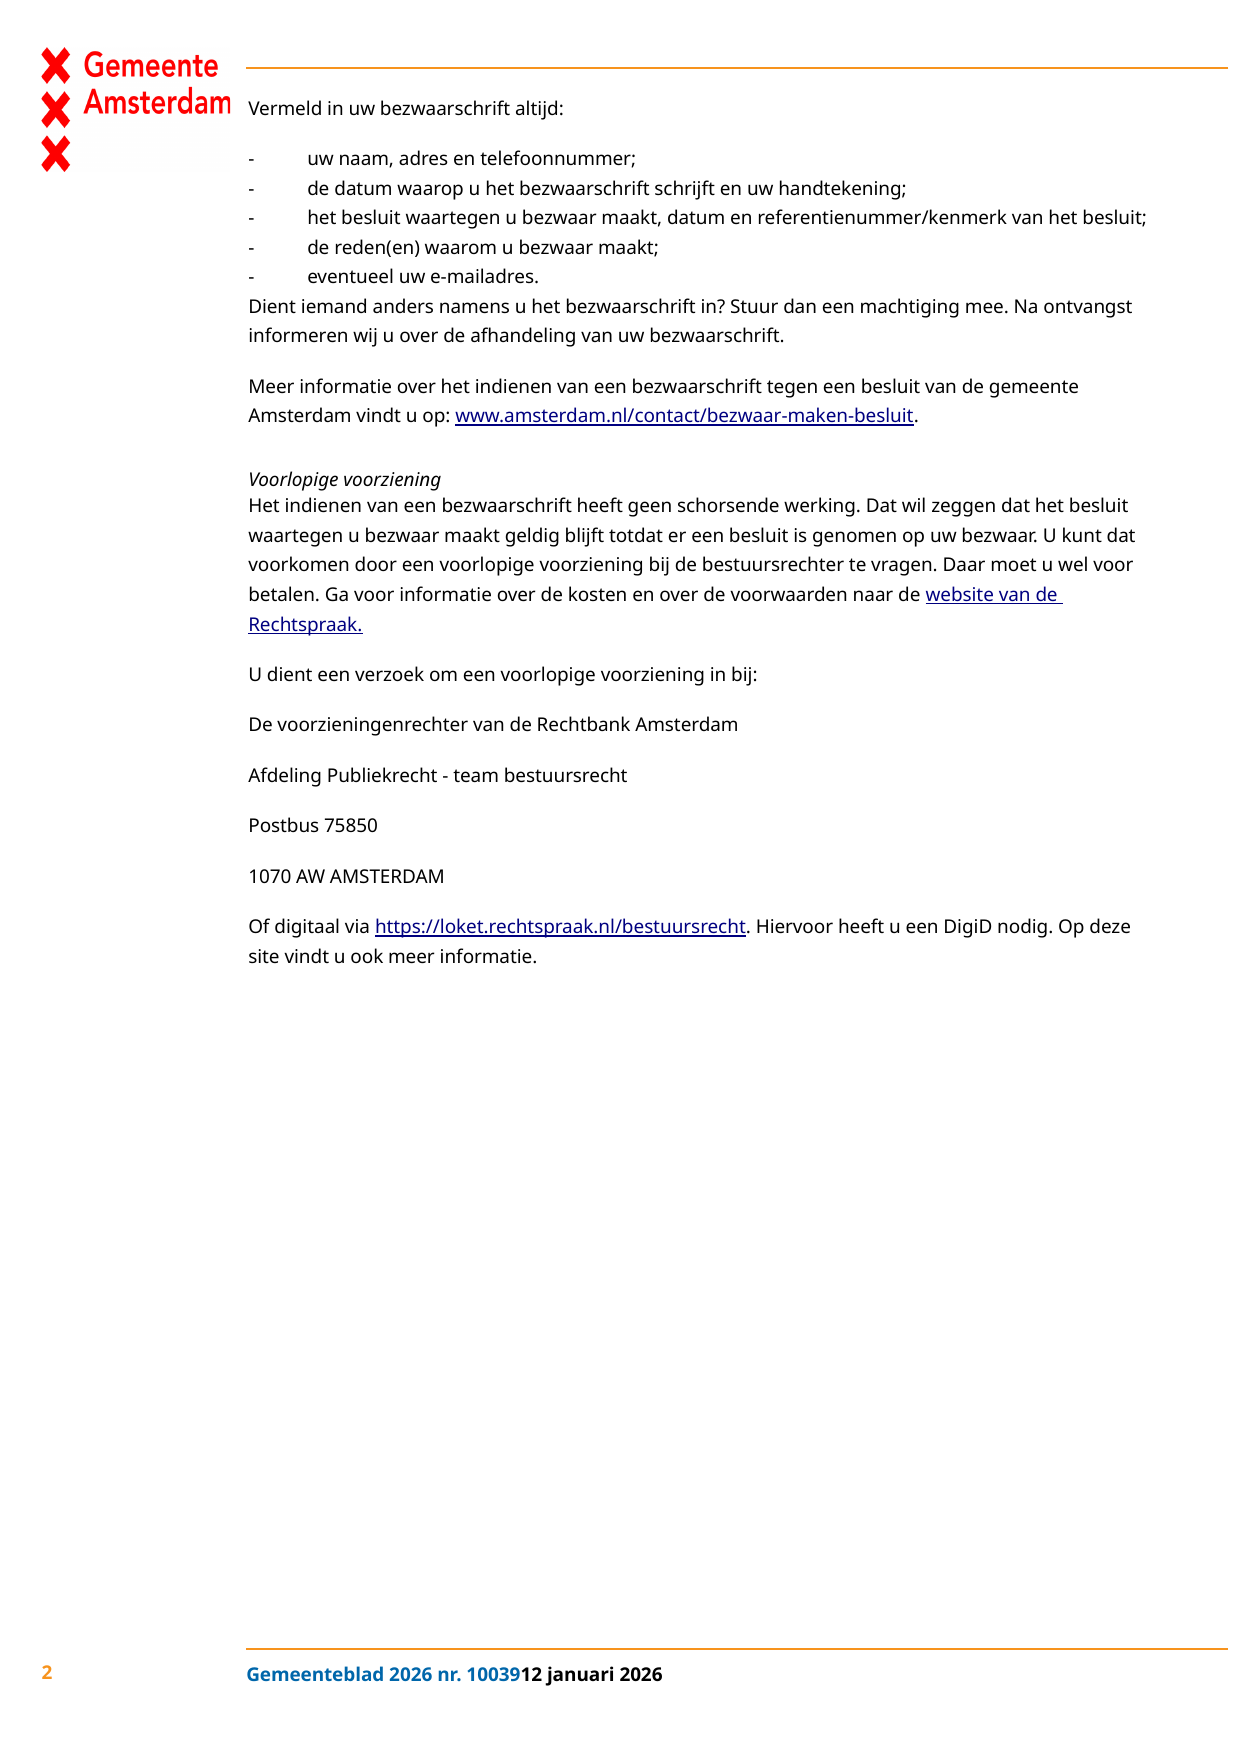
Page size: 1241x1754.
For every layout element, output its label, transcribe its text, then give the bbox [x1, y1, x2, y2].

list de reden(en) waarom u bezwaar maakt; [248, 234, 1152, 260]
text Of digitaal via https://loket.rechtspraak.nl/bestuursrecht. Hiervoor heeft u een DigiD nodig. Op deze site vindt u ook meer informatie. [248, 913, 1152, 968]
text 1070 AW AMSTERDAM [248, 863, 1152, 888]
list de datum waarop u het bezwaarschrift schrijft en uw handtekening; [248, 175, 1152, 201]
text Meer informatie over het indienen van een bezwaarschrift tegen een besluit van de gemeente Amsterdam vindt u op: www.amsterdam.nl/contact/bezwaar-maken-besluit. [248, 373, 1152, 428]
text Afdeling Publiekrecht - team bestuursrecht [248, 762, 1152, 788]
text Postbus 75850 [248, 812, 1152, 838]
text U dient een verzoek om een voorlopige voorziening in bij: [248, 661, 1152, 687]
text Voorlopige voorziening [248, 467, 1152, 492]
list eventueel uw e-mailadres. [248, 263, 1152, 289]
text Dient iemand anders namens u het bezwaarschrift in? Stuur dan een machtiging mee. Na ontvangst informeren wij u over de afhandeling van uw bezwaarschrift. [248, 293, 1152, 348]
text Vermeld in uw bezwaarschrift altijd: [248, 95, 1152, 121]
text Het indienen van een bezwaarschrift heeft geen schorsende werking. Dat wil zeggen dat het besluit waartegen u bezwaar maakt geldig blijft totdat er een besluit is genomen op uw bezwaar. U kunt dat voorkomen door een voorlopige voorziening bij de bestuursrechter te vragen. Daar moet u wel voor betalen. Ga voor informatie over de kosten en over de voorwaarden naar de website van de Rechtspraak. [248, 492, 1152, 636]
list uw naam, adres en telefoonnummer; [248, 145, 1152, 171]
list het besluit waartegen u bezwaar maakt, datum en referentienummer/kenmerk van het besluit; [248, 204, 1152, 230]
picture [41, 47, 231, 172]
text De voorzieningenrechter van de Rechtbank Amsterdam [248, 712, 1152, 737]
